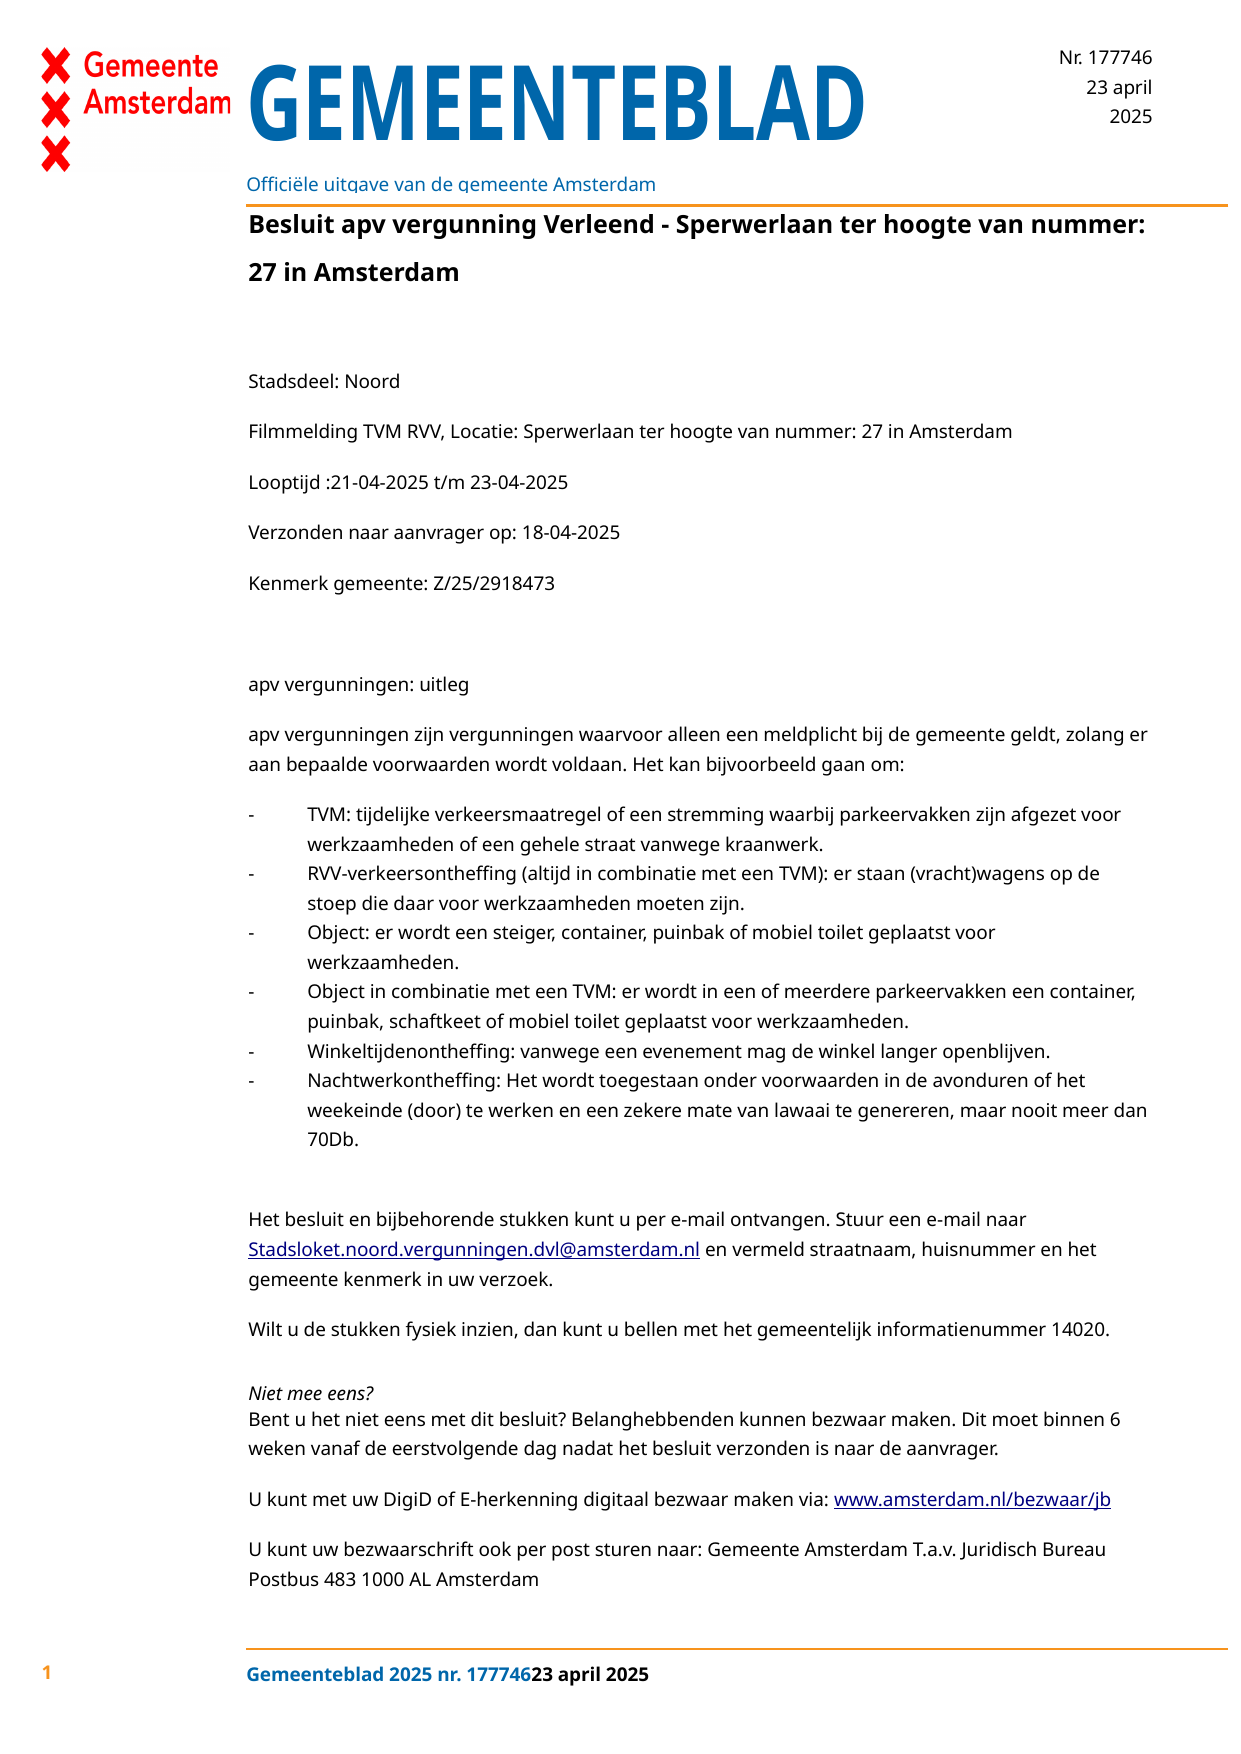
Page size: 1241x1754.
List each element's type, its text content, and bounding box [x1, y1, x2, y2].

list RVV-verkeersontheffing (altijd in combinatie met een TVM): er staan (vracht)wagens op de stoep die daar voor werkzaamheden moeten zijn. [248, 860, 1152, 916]
text U kunt uw bezwaarschrift ook per post sturen naar: Gemeente Amsterdam T.a.v. Juridisch Bureau Postbus 483 1000 AL Amsterdam [248, 1536, 1152, 1592]
text apv vergunningen zijn vergunningen waarvoor alleen een meldplicht bij de gemeente geldt, zolang er aan bepaalde voorwaarden wordt voldaan. Het kan bijvoorbeeld gaan om: [248, 721, 1152, 777]
list Object: er wordt een steiger, container, puinbak of mobiel toilet geplaatst voor werkzaamheden. [248, 919, 1152, 975]
text U kunt met uw DigiD of E-herkenning digitaal bezwaar maken via: www.amsterdam.nl/bezwaar/jb [248, 1486, 1152, 1512]
text Stadsdeel: Noord [248, 368, 1152, 394]
text Besluit apv vergunning Verleend - Sperwerlaan ter hoogte van nummer: 27 in Amsterdam [248, 207, 1152, 288]
text apv vergunningen: uitleg [248, 671, 1152, 697]
text Looptijd :21-04-2025 t/m 23-04-2025 [248, 469, 1152, 495]
list TVM: tijdelijke verkeersmaatregel of een stremming waarbij parkeervakken zijn afgezet voor werkzaamheden of een gehele straat vanwege kraanwerk. [248, 801, 1152, 857]
text Filmmelding TVM RVV, Locatie: Sperwerlaan ter hoogte van nummer: 27 in Amsterdam [248, 419, 1152, 444]
text Het besluit en bijbehorende stukken kunt u per e-mail ontvangen. Stuur een e-mail naar Stadsloket.noord.vergunningen.dvl@amsterdam.nl en vermeld straatnaam, huisnummer en het gemeente kenmerk in uw verzoek. [248, 1207, 1152, 1292]
list Winkeltijdenontheffing: vanwege een evenement mag de winkel langer openblijven. [248, 1038, 1152, 1064]
list Object in combinatie met een TVM: er wordt in een of meerdere parkeervakken een container, puinbak, schaftkeet of mobiel toilet geplaatst voor werkzaamheden. [248, 979, 1152, 1034]
text Niet mee eens? [248, 1380, 1152, 1406]
text Wilt u de stukken fysiek inzien, dan kunt u bellen met het gemeentelijk informatienummer 14020. [248, 1316, 1152, 1342]
list Nachtwerkontheffing: Het wordt toegestaan onder voorwaarden in de avonduren of het weekeinde (door) te werken en een zekere mate van lawaai te genereren, maar nooit meer dan 70Db. [248, 1067, 1152, 1152]
text Verzonden naar aanvrager op: 18-04-2025 [248, 519, 1152, 545]
text Kenmerk gemeente: Z/25/2918473 [248, 570, 1152, 596]
picture [41, 47, 231, 172]
text Bent u het niet eens met dit besluit? Belanghebbenden kunnen bezwaar maken. Dit moet binnen 6 weken vanaf de eerstvolgende dag nadat het besluit verzonden is naar de aanvrager. [248, 1406, 1152, 1461]
